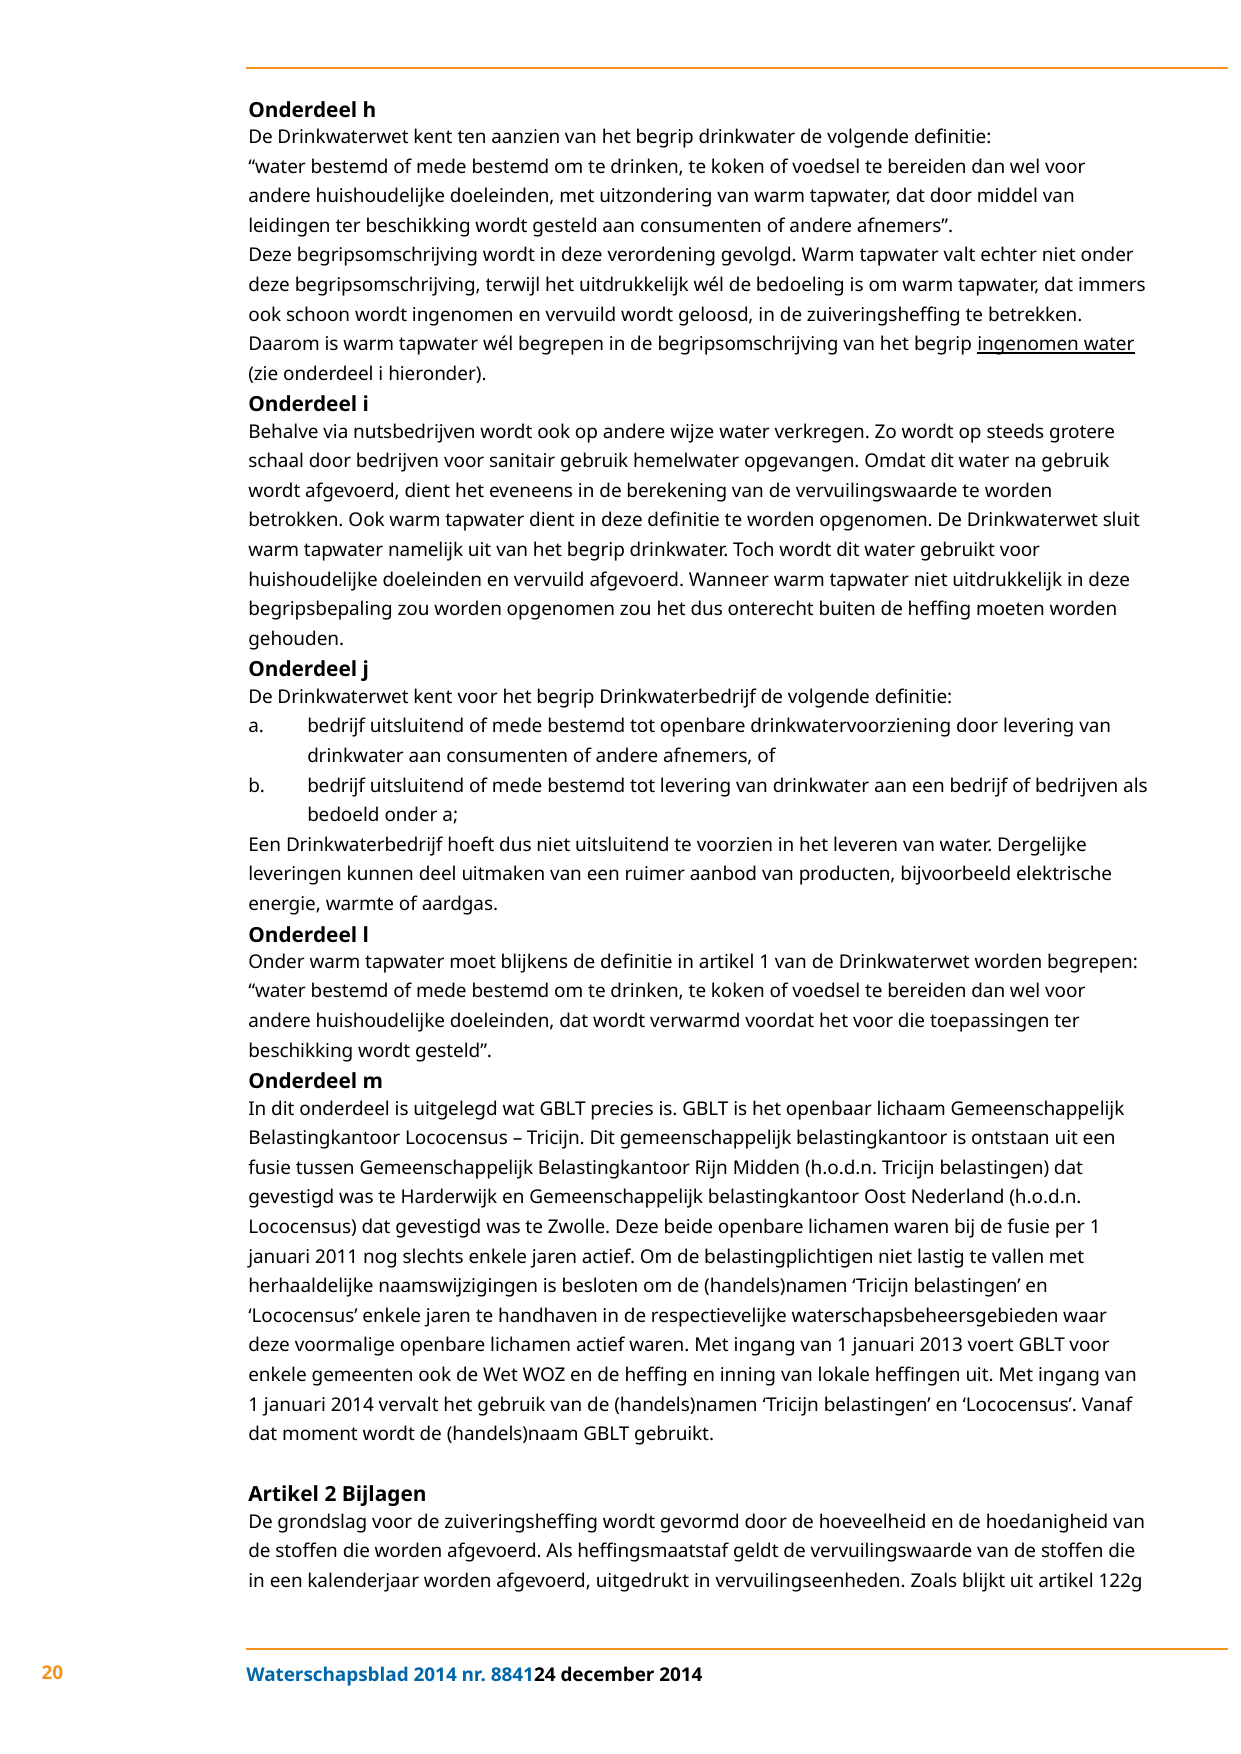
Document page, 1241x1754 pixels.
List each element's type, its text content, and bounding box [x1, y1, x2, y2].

text Onder warm tapwater moet blijkens de definitie in artikel 1 van de Drinkwaterwet worden begrepen: “water bestemd of mede bestemd om te drinken, te koken of voedsel te bereiden dan wel voor andere huishoudelijke doeleinden, dat wordt verwarmd voordat het voor die toepassingen ter beschikking wordt gesteld”. [248, 948, 1152, 1063]
text Onderdeel j [248, 654, 1152, 683]
text Onderdeel h [248, 95, 1152, 123]
text Onderdeel l [248, 920, 1152, 948]
list bedrijf uitsluitend of mede bestemd tot openbare drinkwatervoorziening door levering van drinkwater aan consumenten of andere afnemers, of [248, 713, 1152, 768]
text De Drinkwaterwet kent ten aanzien van het begrip drinkwater de volgende definitie: [248, 123, 1152, 149]
text De Drinkwaterwet kent voor het begrip Drinkwaterbedrijf de volgende definitie: [248, 683, 1152, 709]
text “water bestemd of mede bestemd om te drinken, te koken of voedsel te bereiden dan wel voor andere huishoudelijke doeleinden, met uitzondering van warm tapwater, dat door middel van leidingen ter beschikking wordt gesteld aan consumenten of andere afnemers”. [248, 153, 1152, 238]
text Onderdeel i [248, 389, 1152, 418]
text De grondslag voor de zuiveringsheffing wordt gevormd door de hoeveelheid en de hoedanigheid van de stoffen die worden afgevoerd. Als heffingsmaatstaf geldt de vervuilingswaarde van de stoffen die in een kalenderjaar worden afgevoerd, uitgedrukt in vervuilingseenheden. Zoals blijkt uit artikel 122g [248, 1508, 1152, 1593]
text Artikel 2 Bijlagen [248, 1479, 1152, 1508]
picture [41, 47, 231, 172]
text Een Drinkwaterbedrijf hoeft dus niet uitsluitend te voorzien in het leveren van water. Dergelijke leveringen kunnen deel uitmaken van een ruimer aanbod van producten, bijvoorbeeld elektrische energie, warmte of aardgas. [248, 831, 1152, 916]
list bedrijf uitsluitend of mede bestemd tot levering van drinkwater aan een bedrijf of bedrijven als bedoeld onder a; [248, 772, 1152, 827]
text Deze begripsomschrijving wordt in deze verordening gevolgd. Warm tapwater valt echter niet onder deze begripsomschrijving, terwijl het uitdrukkelijk wél de bedoeling is om warm tapwater, dat immers ook schoon wordt ingenomen en vervuild wordt geloosd, in de zuiveringsheffing te betrekken. Daarom is warm tapwater wél begrepen in de begripsomschrijving van het begrip ingenomen water (zie onderdeel i hieronder). [248, 242, 1152, 386]
text Onderdeel m [248, 1066, 1152, 1095]
text In dit onderdeel is uitgelegd wat GBLT precies is. GBLT is het openbaar lichaam Gemeenschappelijk Belastingkantoor Lococensus – Tricijn. Dit gemeenschappelijk belastingkantoor is ontstaan uit een fusie tussen Gemeenschappelijk Belastingkantoor Rijn Midden (h.o.d.n. Tricijn belastingen) dat gevestigd was te Harderwijk en Gemeenschappelijk belastingkantoor Oost Nederland (h.o.d.n. Lococensus) dat gevestigd was te Zwolle. Deze beide openbare lichamen waren bij de fusie per 1 januari 2011 nog slechts enkele jaren actief. Om de belastingplichtigen niet lastig te vallen met herhaaldelijke naamswijzigingen is besloten om de (handels)namen ‘Tricijn belastingen’ en ‘Lococensus’ enkele jaren te handhaven in de respectievelijke waterschapsbeheersgebieden waar deze voormalige openbare lichamen actief waren. Met ingang van 1 januari 2013 voert GBLT voor enkele gemeenten ook de Wet WOZ en de heffing en inning van lokale heffingen uit. Met ingang van 1 januari 2014 vervalt het gebruik van de (handels)namen ‘Tricijn belastingen’ en ‘Lococensus’. Vanaf dat moment wordt de (handels)naam GBLT gebruikt. [248, 1095, 1152, 1446]
text Behalve via nutsbedrijven wordt ook op andere wijze water verkregen. Zo wordt op steeds grotere schaal door bedrijven voor sanitair gebruik hemelwater opgevangen. Omdat dit water na gebruik wordt afgevoerd, dient het eveneens in de berekening van de vervuilingswaarde te worden betrokken. Ook warm tapwater dient in deze definitie te worden opgenomen. De Drinkwaterwet sluit warm tapwater namelijk uit van het begrip drinkwater. Toch wordt dit water gebruikt voor huishoudelijke doeleinden en vervuild afgevoerd. Wanneer warm tapwater niet uitdrukkelijk in deze begripsbepaling zou worden opgenomen zou het dus onterecht buiten de heffing moeten worden gehouden. [248, 418, 1152, 651]
